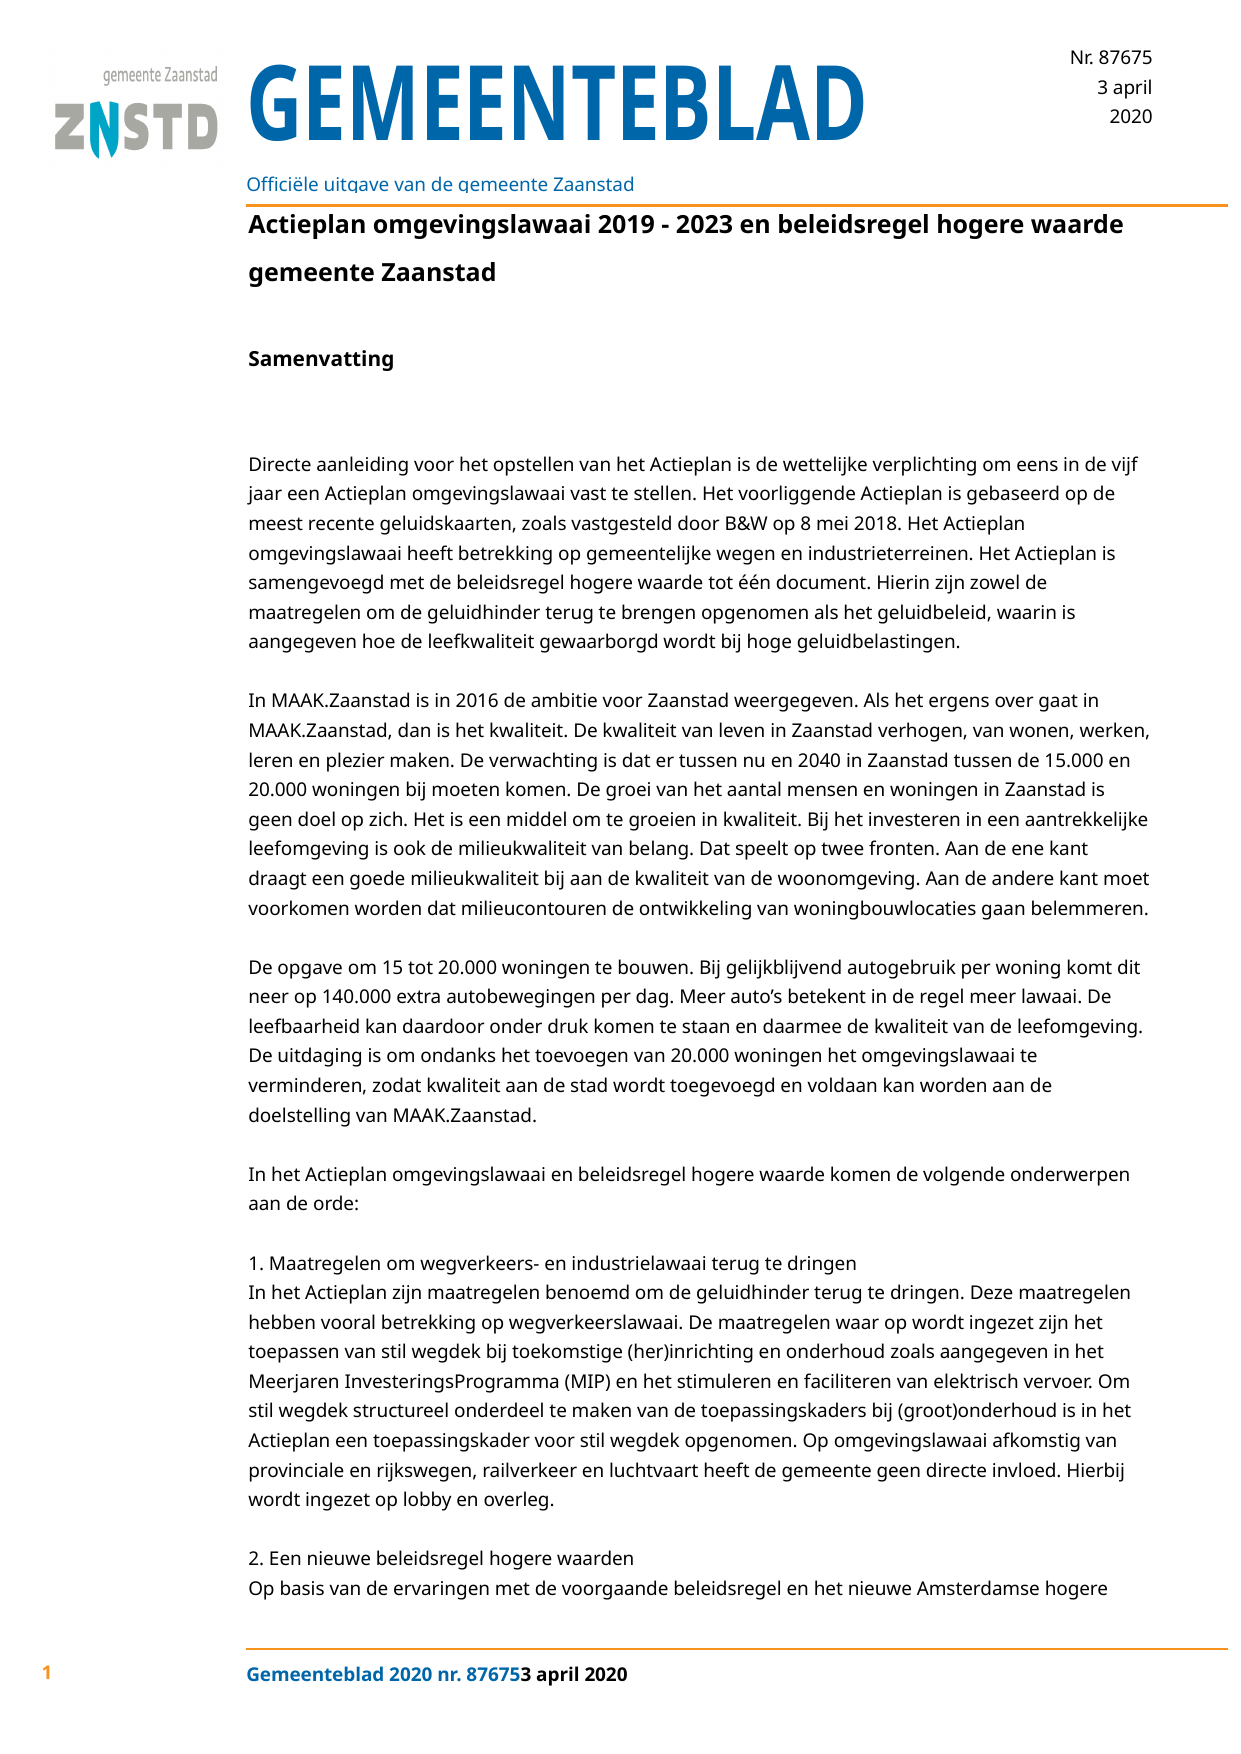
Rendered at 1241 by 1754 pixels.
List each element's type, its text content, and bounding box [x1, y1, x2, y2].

text Op basis van de ervaringen met de voorgaande beleidsregel en het nieuwe Amsterdamse hogere [248, 1575, 1152, 1601]
text De opgave om 15 tot 20.000 woningen te bouwen. Bij gelijkblijvend autogebruik per woning komt dit neer op 140.000 extra autobewegingen per dag. Meer auto’s betekent in de regel meer lawaai. De leefbaarheid kan daardoor onder druk komen te staan en daarmee de kwaliteit van de leefomgeving. De uitdaging is om ondanks het toevoegen van 20.000 woningen het omgevingslawaai te verminderen, zodat kwaliteit aan de stad wordt toegevoegd en voldaan kan worden aan de doelstelling van MAAK.Zaanstad. [248, 954, 1152, 1127]
text In MAAK.Zaanstad is in 2016 de ambitie voor Zaanstad weergegeven. Als het ergens over gaat in MAAK.Zaanstad, dan is het kwaliteit. De kwaliteit van leven in Zaanstad verhogen, van wonen, werken, leren en plezier maken. De verwachting is dat er tussen nu en 2040 in Zaanstad tussen de 15.000 en 20.000 woningen bij moeten komen. De groei van het aantal mensen en woningen in Zaanstad is geen doel op zich. Het is een middel om te groeien in kwaliteit. Bij het investeren in een aantrekkelijke leefomgeving is ook de milieukwaliteit van belang. Dat speelt op twee fronten. Aan de ene kant draagt een goede milieukwaliteit bij aan de kwaliteit van de woonomgeving. Aan de andere kant moet voorkomen worden dat milieucontouren de ontwikkeling van woningbouwlocaties gaan belemmeren. [248, 688, 1152, 920]
text Samenvatting [248, 344, 1152, 372]
text 1. Maatregelen om wegverkeers- en industrielawaai terug te dringen [248, 1250, 1152, 1275]
text 2. Een nieuwe beleidsregel hogere waarden [248, 1546, 1152, 1571]
text Actieplan omgevingslawaai 2019 - 2023 en beleidsregel hogere waarde gemeente Zaanstad [248, 207, 1152, 288]
text In het Actieplan omgevingslawaai en beleidsregel hogere waarde komen de volgende onderwerpen aan de orde: [248, 1161, 1152, 1216]
text Directe aanleiding voor het opstellen van het Actieplan is de wettelijke verplichting om eens in de vijf jaar een Actieplan omgevingslawaai vast te stellen. Het voorliggende Actieplan is gebaseerd op de meest recente geluidskaarten, zoals vastgesteld door B&W op 8 mei 2018. Het Actieplan omgevingslawaai heeft betrekking op gemeentelijke wegen en industrieterreinen. Het Actieplan is samengevoegd met de beleidsregel hogere waarde tot één document. Hierin zijn zowel de maatregelen om de geluidhinder terug te brengen opgenomen als het geluidbeleid, waarin is aangegeven hoe de leefkwaliteit gewaarborgd wordt bij hoge geluidbelastingen. [248, 451, 1152, 654]
text In het Actieplan zijn maatregelen benoemd om de geluidhinder terug te dringen. Deze maatregelen hebben vooral betrekking op wegverkeerslawaai. De maatregelen waar op wordt ingezet zijn het toepassen van stil wegdek bij toekomstige (her)inrichting en onderhoud zoals aangegeven in het Meerjaren InvesteringsProgramma (MIP) en het stimuleren en faciliteren van elektrisch vervoer. Om stil wegdek structureel onderdeel te maken van de toepassingskaders bij (groot)onderhoud is in het Actieplan een toepassingskader voor stil wegdek opgenomen. Op omgevingslawaai afkomstig van provinciale en rijkswegen, railverkeer en luchtvaart heeft de gemeente geen directe invloed. Hierbij wordt ingezet op lobby en overleg. [248, 1279, 1152, 1512]
picture [41, 47, 231, 172]
